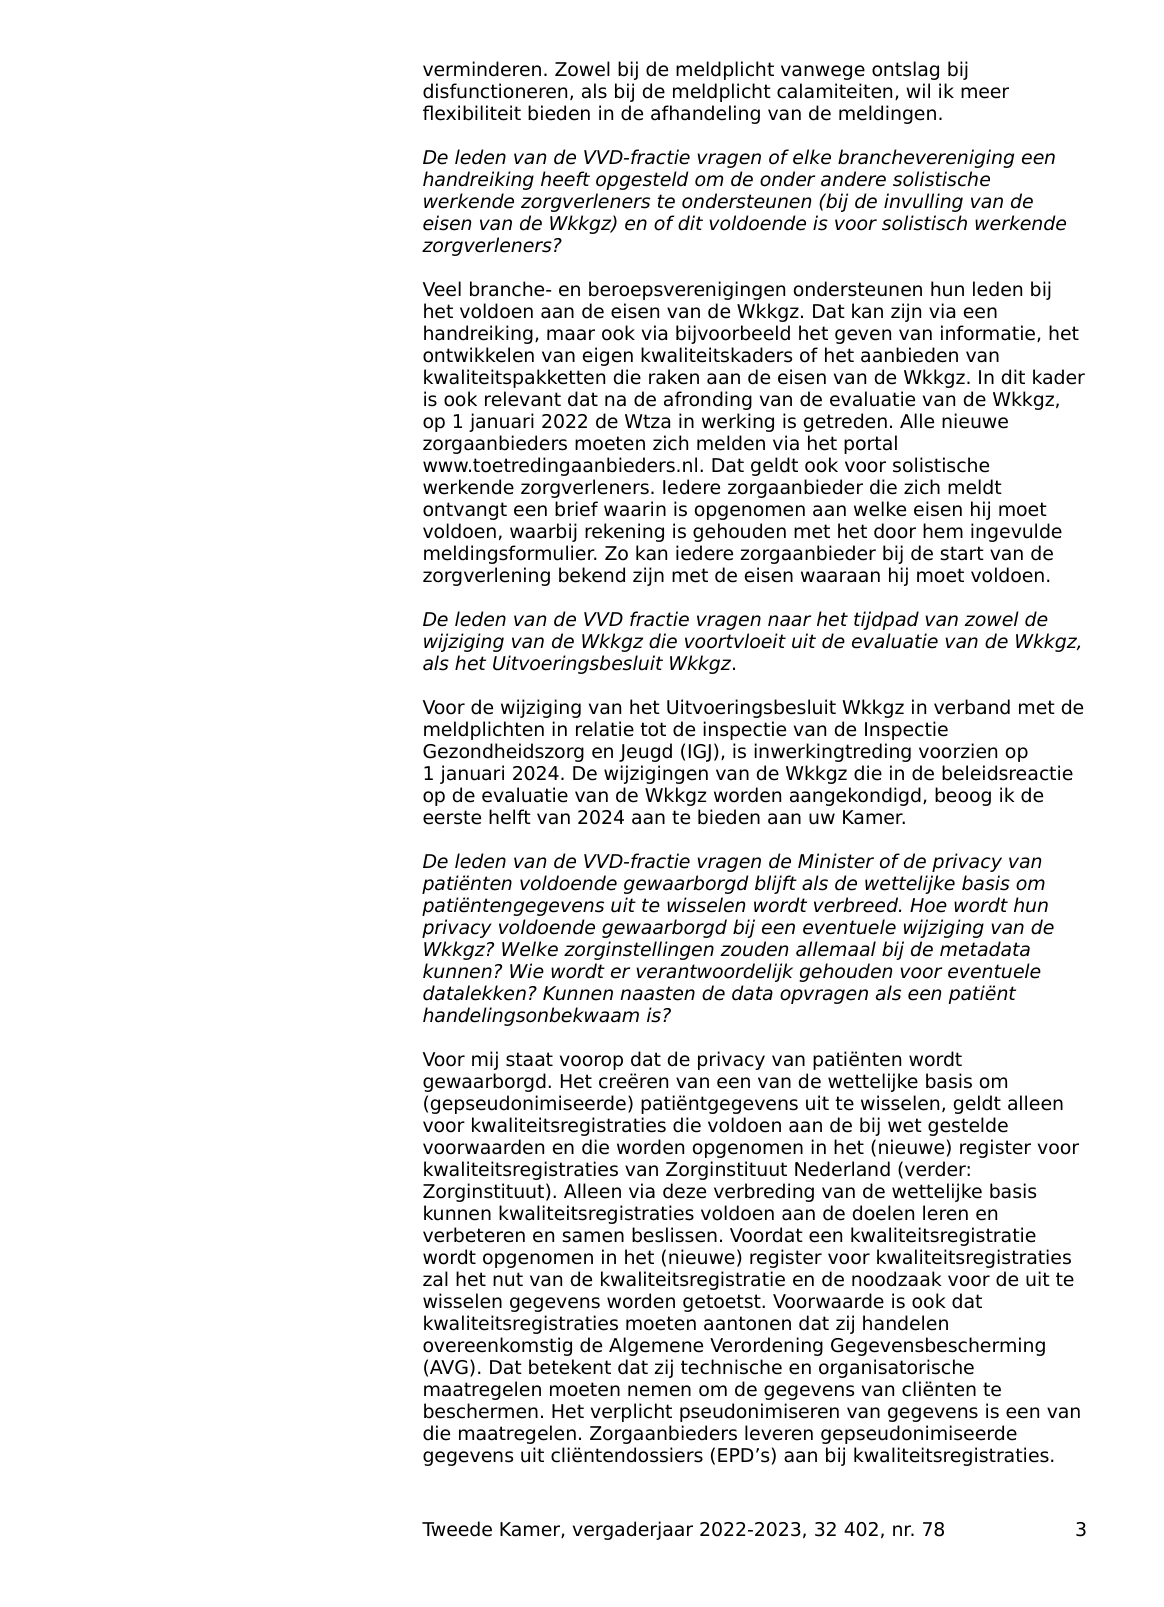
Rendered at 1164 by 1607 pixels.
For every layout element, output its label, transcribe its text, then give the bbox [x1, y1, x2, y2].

text Voor mij staat voorop dat de privacy van patiënten wordt gewaarborgd. Het creëren van een van de wettelijke basis om (gepseudonimiseerde) patiëntgegevens uit te wisselen, geldt alleen voor kwaliteitsregistraties die voldoen aan de bij wet gestelde voorwaarden en die worden opgenomen in het (nieuwe) register voor kwaliteitsregistraties van Zorginstituut Nederland (verder: Zorginstituut). Alleen via deze verbreding van de wettelijke basis kunnen kwaliteitsregistraties voldoen aan de doelen leren en verbeteren en samen beslissen. Voordat een kwaliteitsregistratie wordt opgenomen in het (nieuwe) register voor kwaliteitsregistraties zal het nut van de kwaliteitsregistratie en de noodzaak voor de uit te wisselen gegevens worden getoetst. Voorwaarde is ook dat kwaliteitsregistraties moeten aantonen dat zij handelen overeenkomstig de Algemene Verordening Gegevensbescherming (AVG). Dat betekent dat zij technische en organisatorische maatregelen moeten nemen om de gegevens van cliënten te beschermen. Het verplicht pseudonimiseren van gegevens is een van die maatregelen. Zorgaanbieders leveren gepseudonimiseerde gegevens uit cliëntendossiers (EPD’s) aan bij kwaliteitsregistraties. [422, 1049, 1087, 1467]
text De leden van de VVD-fractie vragen de Minister of de privacy van patiënten voldoende gewaarborgd blijft als de wettelijke basis om patiëntengegevens uit te wisselen wordt verbreed. Hoe wordt hun privacy voldoende gewaarborgd bij een eventuele wijziging van de Wkkgz? Welke zorginstellingen zouden allemaal bij de metadata kunnen? Wie wordt er verantwoordelijk gehouden voor eventuele datalekken? Kunnen naasten de data opvragen als een patiënt handelingsonbekwaam is? [422, 851, 1087, 1027]
text Voor de wijziging van het Uitvoeringsbesluit Wkkgz in verband met de meldplichten in relatie tot de inspectie van de Inspectie Gezondheidszorg en Jeugd (IGJ), is inwerkingtreding voorzien op 1 januari 2024. De wijzigingen van de Wkkgz die in de beleidsreactie op de evaluatie van de Wkkgz worden aangekondigd, beoog ik de eerste helft van 2024 aan te bieden aan uw Kamer. [422, 697, 1087, 829]
text verminderen. Zowel bij de meldplicht vanwege ontslag bij disfunctioneren, als bij de meldplicht calamiteiten, wil ik meer flexibiliteit bieden in de afhandeling van de meldingen. [422, 59, 1087, 125]
text Veel branche- en beroepsverenigingen ondersteunen hun leden bij het voldoen aan de eisen van de Wkkgz. Dat kan zijn via een handreiking, maar ook via bijvoorbeeld het geven van informatie, het ontwikkelen van eigen kwaliteitskaders of het aanbieden van kwaliteitspakketten die raken aan de eisen van de Wkkgz. In dit kader is ook relevant dat na de afronding van de evaluatie van de Wkkgz, op 1 januari 2022 de Wtza in werking is getreden. Alle nieuwe zorgaanbieders moeten zich melden via het portal www.toetredingaanbieders.nl. Dat geldt ook voor solistische werkende zorgverleners. Iedere zorgaanbieder die zich meldt ontvangt een brief waarin is opgenomen aan welke eisen hij moet voldoen, waarbij rekening is gehouden met het door hem ingevulde meldingsformulier. Zo kan iedere zorgaanbieder bij de start van de zorgverlening bekend zijn met de eisen waaraan hij moet voldoen. [422, 279, 1087, 587]
text De leden van de VVD-fractie vragen of elke branchevereniging een handreiking heeft opgesteld om de onder andere solistische werkende zorgverleners te ondersteunen (bij de invulling van de eisen van de Wkkgz) en of dit voldoende is voor solistisch werkende zorgverleners? [422, 147, 1087, 257]
text De leden van de VVD fractie vragen naar het tijdpad van zowel de wijziging van de Wkkgz die voortvloeit uit de evaluatie van de Wkkgz, als het Uitvoeringsbesluit Wkkgz. [422, 609, 1087, 675]
